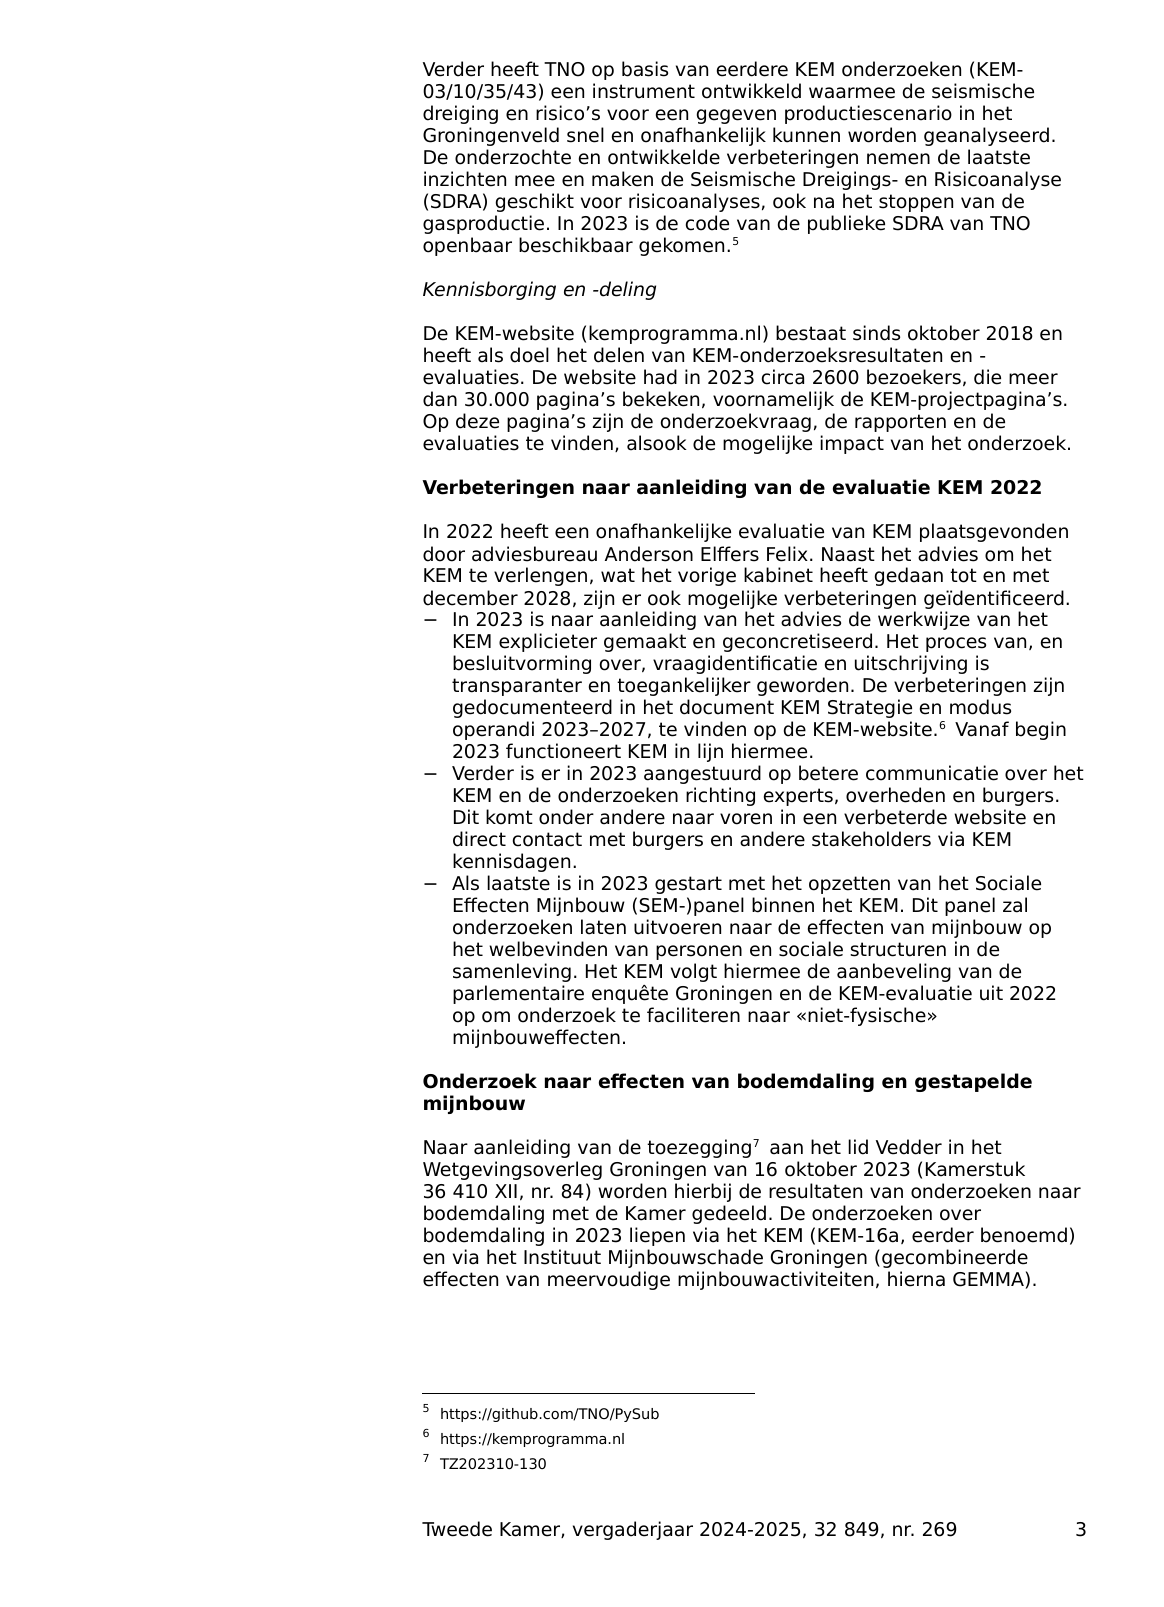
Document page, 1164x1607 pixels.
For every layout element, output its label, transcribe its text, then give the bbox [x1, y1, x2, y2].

text https://kemprogramma.nl [422, 1427, 1087, 1449]
subtitle Kennisborging en -deling [422, 279, 1087, 301]
subtitle Verbeteringen naar aanleiding van de evaluatie KEM 2022 [422, 477, 1087, 499]
text − Verder is er in 2023 aangestuurd op betere communicatie over het KEM en de onderzoeken richting experts, overheden en burgers. Dit komt onder andere naar voren in een verbeterde website en direct contact met burgers en andere stakeholders via KEM kennisdagen. [422, 763, 1087, 873]
text https://github.com/TNO/PySub [422, 1402, 1087, 1424]
text TZ202310-130 [422, 1452, 1087, 1474]
text De KEM-website (kemprogramma.nl) bestaat sinds oktober 2018 en heeft als doel het delen van KEM-onderzoeksresultaten en -evaluaties. De website had in 2023 circa 2600 bezoekers, die meer dan 30.000 pagina’s bekeken, voornamelijk de KEM-projectpagina’s. Op deze pagina’s zijn de onderzoekvraag, de rapporten en de evaluaties te vinden, alsook de mogelijke impact van het onderzoek. [422, 323, 1087, 455]
text Naar aanleiding van de toezegging aan het lid Vedder in het Wetgevingsoverleg Groningen van 16 oktober 2023 (Kamerstuk 36 410 XII, nr. 84) worden hierbij de resultaten van onderzoeken naar bodemdaling met de Kamer gedeeld. De onderzoeken over bodemdaling in 2023 liepen via het KEM (KEM-16a, eerder benoemd) en via het Instituut Mijnbouwschade Groningen (gecombineerde effecten van meervoudige mijnbouwactiviteiten, hierna GEMMA). [422, 1137, 1087, 1291]
text − Als laatste is in 2023 gestart met het opzetten van het Sociale Effecten Mijnbouw (SEM-)panel binnen het KEM. Dit panel zal onderzoeken laten uitvoeren naar de effecten van mijnbouw op het welbevinden van personen en sociale structuren in de samenleving. Het KEM volgt hiermee de aanbeveling van de parlementaire enquête Groningen en de KEM-evaluatie uit 2022 op om onderzoek te faciliteren naar «niet-fysische» mijnbouweffecten. [422, 873, 1087, 1049]
subtitle Onderzoek naar effecten van bodemdaling en gestapelde mijnbouw [422, 1071, 1087, 1115]
text Verder heeft TNO op basis van eerdere KEM onderzoeken (KEM-03/10/35/43) een instrument ontwikkeld waarmee de seismische dreiging en risico’s voor een gegeven productiescenario in het Groningenveld snel en onafhankelijk kunnen worden geanalyseerd. De onderzochte en ontwikkelde verbeteringen nemen de laatste inzichten mee en maken de Seismische Dreigings- en Risicoanalyse (SDRA) geschikt voor risicoanalyses, ook na het stoppen van de gasproductie. In 2023 is de code van de publieke SDRA van TNO openbaar beschikbaar gekomen. [422, 59, 1087, 257]
text In 2022 heeft een onafhankelijke evaluatie van KEM plaatsgevonden door adviesbureau Anderson Elffers Felix. Naast het advies om het KEM te verlengen, wat het vorige kabinet heeft gedaan tot en met december 2028, zijn er ook mogelijke verbeteringen geïdentificeerd. [422, 521, 1087, 609]
text − In 2023 is naar aanleiding van het advies de werkwijze van het KEM explicieter gemaakt en geconcretiseerd. Het proces van, en besluitvorming over, vraagidentificatie en uitschrijving is transparanter en toegankelijker geworden. De verbeteringen zijn gedocumenteerd in het document KEM Strategie en modus operandi 2023–2027, te vinden op de KEM-website. Vanaf begin 2023 functioneert KEM in lijn hiermee. [422, 609, 1087, 763]
